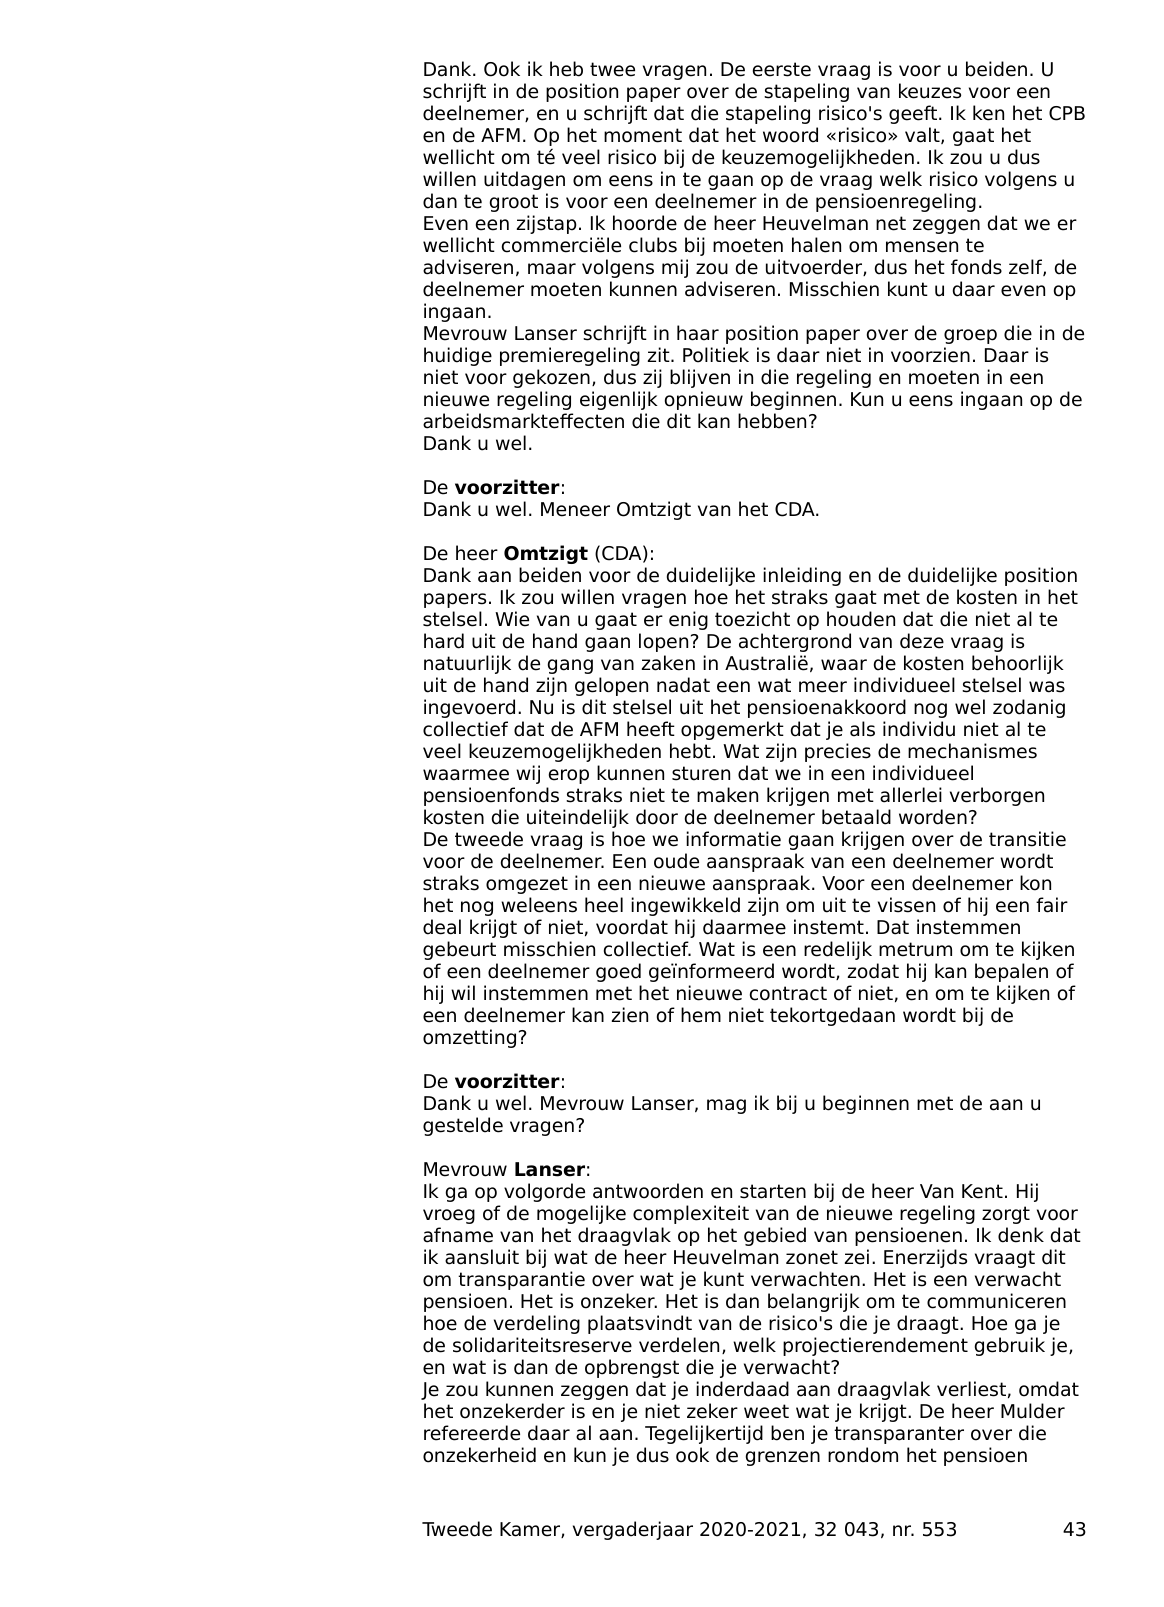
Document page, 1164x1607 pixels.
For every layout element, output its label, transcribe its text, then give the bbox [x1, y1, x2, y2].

text Dank u wel. Mevrouw Lanser, mag ik bij u beginnen met de aan u gestelde vragen? [422, 1093, 1087, 1137]
text De voorzitter: [422, 477, 1087, 499]
text Dank u wel. [422, 433, 1087, 455]
text Mevrouw Lanser schrijft in haar position paper over de groep die in de huidige premieregeling zit. Politiek is daar niet in voorzien. Daar is niet voor gekozen, dus zij blijven in die regeling en moeten in een nieuwe regeling eigenlijk opnieuw beginnen. Kun u eens ingaan op de arbeidsmarkteffecten die dit kan hebben? [422, 323, 1087, 433]
text Dank aan beiden voor de duidelijke inleiding en de duidelijke position papers. Ik zou willen vragen hoe het straks gaat met de kosten in het stelsel. Wie van u gaat er enig toezicht op houden dat die niet al te hard uit de hand gaan lopen? De achtergrond van deze vraag is natuurlijk de gang van zaken in Australië, waar de kosten behoorlijk uit de hand zijn gelopen nadat een wat meer individueel stelsel was ingevoerd. Nu is dit stelsel uit het pensioenakkoord nog wel zodanig collectief dat de AFM heeft opgemerkt dat je als individu niet al te veel keuzemogelijkheden hebt. Wat zijn precies de mechanismes waarmee wij erop kunnen sturen dat we in een individueel pensioenfonds straks niet te maken krijgen met allerlei verborgen kosten die uiteindelijk door de deelnemer betaald worden? [422, 565, 1087, 829]
text De voorzitter: [422, 1071, 1087, 1093]
text Mevrouw Lanser: [422, 1159, 1087, 1181]
text Ik ga op volgorde antwoorden en starten bij de heer Van Kent. Hij vroeg of de mogelijke complexiteit van de nieuwe regeling zorgt voor afname van het draagvlak op het gebied van pensioenen. Ik denk dat ik aansluit bij wat de heer Heuvelman zonet zei. Enerzijds vraagt dit om transparantie over wat je kunt verwachten. Het is een verwacht pensioen. Het is onzeker. Het is dan belangrijk om te communiceren hoe de verdeling plaatsvindt van de risico's die je draagt. Hoe ga je de solidariteitsreserve verdelen, welk projectierendement gebruik je, en wat is dan de opbrengst die je verwacht? [422, 1181, 1087, 1379]
text De tweede vraag is hoe we informatie gaan krijgen over de transitie voor de deelnemer. Een oude aanspraak van een deelnemer wordt straks omgezet in een nieuwe aanspraak. Voor een deelnemer kon het nog weleens heel ingewikkeld zijn om uit te vissen of hij een fair deal krijgt of niet, voordat hij daarmee instemt. Dat instemmen gebeurt misschien collectief. Wat is een redelijk metrum om te kijken of een deelnemer goed geïnformeerd wordt, zodat hij kan bepalen of hij wil instemmen met het nieuwe contract of niet, en om te kijken of een deelnemer kan zien of hem niet tekortgedaan wordt bij de omzetting? [422, 829, 1087, 1048]
text De heer Omtzigt (CDA): [422, 543, 1087, 565]
text Even een zijstap. Ik hoorde de heer Heuvelman net zeggen dat we er wellicht commerciële clubs bij moeten halen om mensen te adviseren, maar volgens mij zou de uitvoerder, dus het fonds zelf, de deelnemer moeten kunnen adviseren. Misschien kunt u daar even op ingaan. [422, 213, 1087, 323]
text Dank. Ook ik heb twee vragen. De eerste vraag is voor u beiden. U schrijft in de position paper over de stapeling van keuzes voor een deelnemer, en u schrijft dat die stapeling risico's geeft. Ik ken het CPB en de AFM. Op het moment dat het woord «risico» valt, gaat het wellicht om té veel risico bij de keuzemogelijkheden. Ik zou u dus willen uitdagen om eens in te gaan op de vraag welk risico volgens u dan te groot is voor een deelnemer in de pensioenregeling. [422, 59, 1087, 213]
text Dank u wel. Meneer Omtzigt van het CDA. [422, 499, 1087, 521]
text Je zou kunnen zeggen dat je inderdaad aan draagvlak verliest, omdat het onzekerder is en je niet zeker weet wat je krijgt. De heer Mulder refereerde daar al aan. Tegelijkertijd ben je transparanter over die onzekerheid en kun je dus ook de grenzen rondom het pensioen [422, 1379, 1087, 1467]
